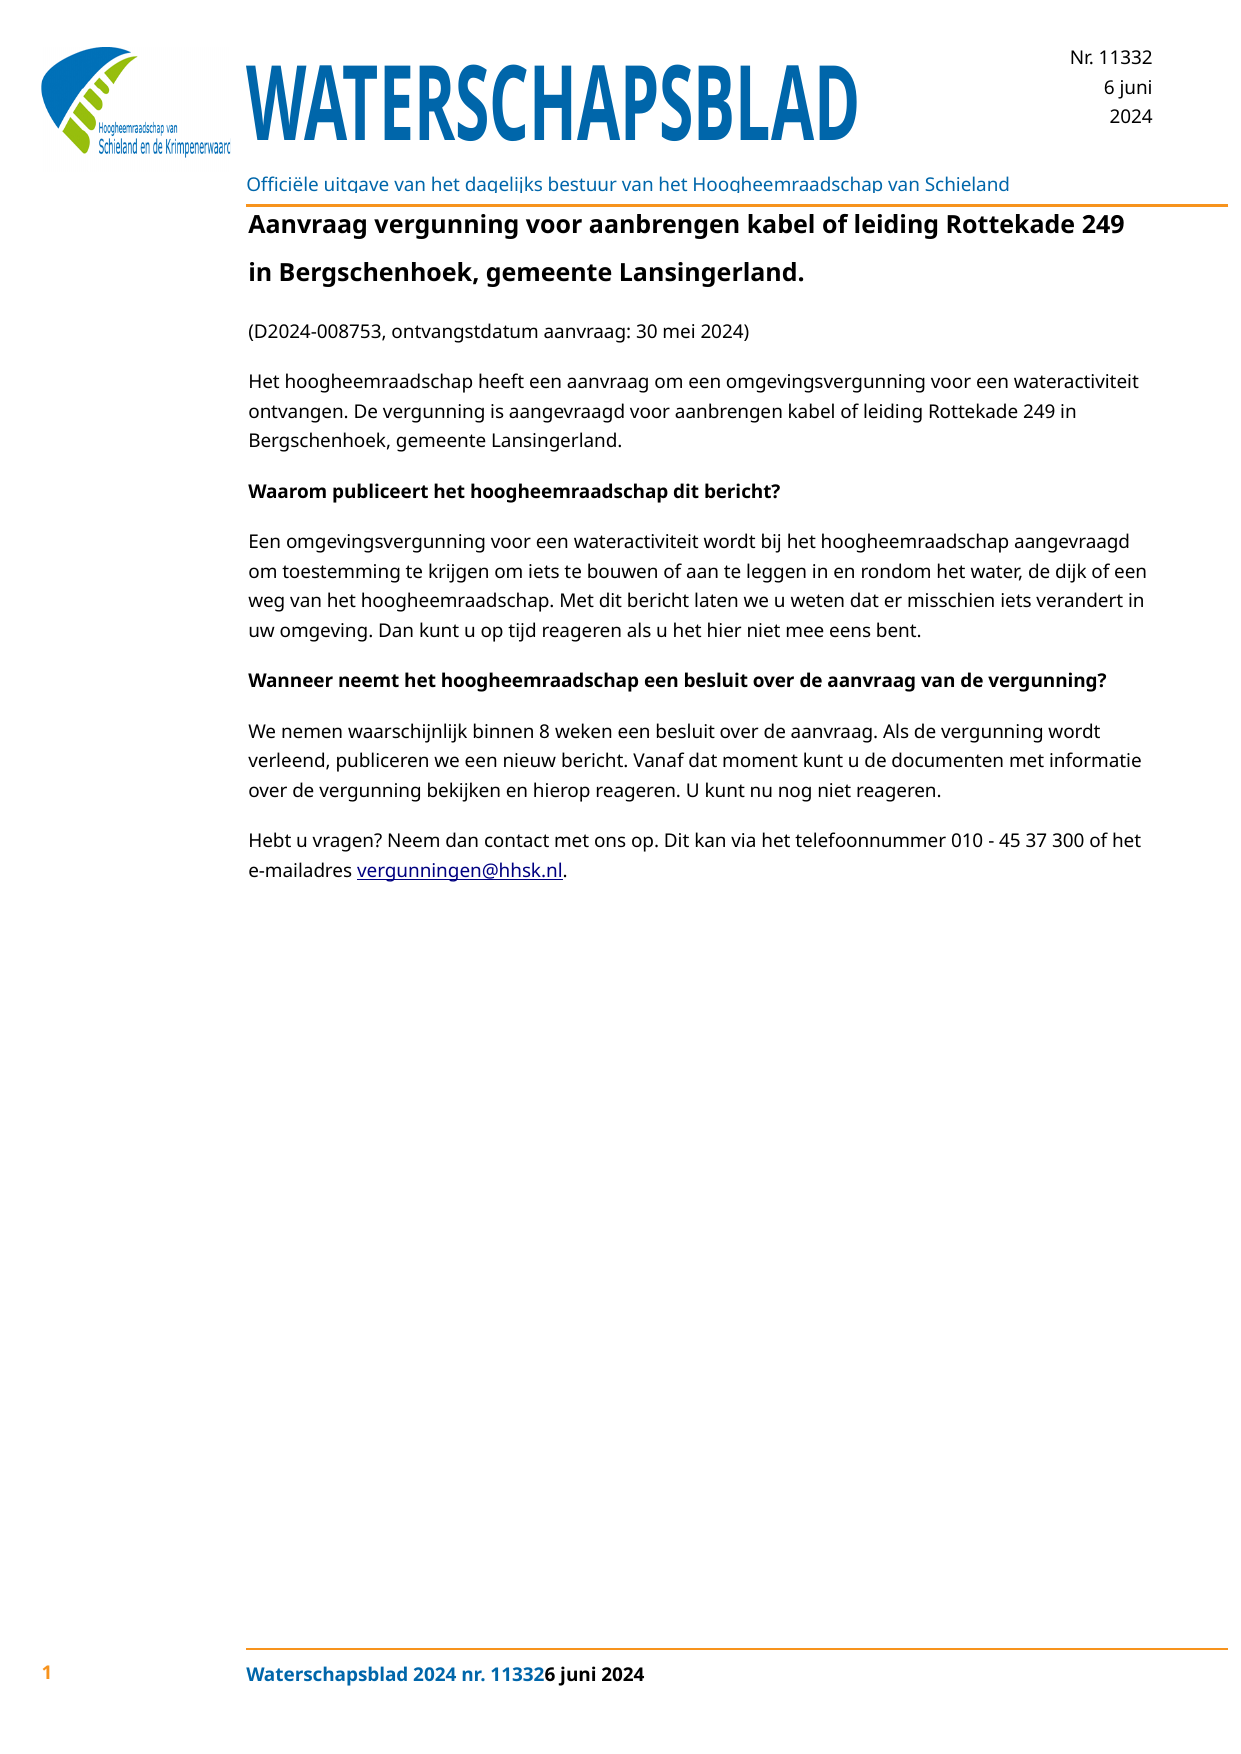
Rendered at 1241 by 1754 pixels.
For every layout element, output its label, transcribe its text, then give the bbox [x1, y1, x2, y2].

picture [41, 47, 231, 172]
text Hebt u vragen? Neem dan contact met ons op. Dit kan via het telefoonnummer 010 - 45 37 300 of het e-mailadres vergunningen@hhsk.nl. [248, 827, 1152, 883]
text Aanvraag vergunning voor aanbrengen kabel of leiding Rottekade 249 in Bergschenhoek, gemeente Lansingerland. [248, 207, 1152, 288]
text Wanneer neemt het hoogheemraadschap een besluit over de aanvraag van de vergunning? [248, 667, 1152, 693]
text (D2024-008753, ontvangstdatum aanvraag: 30 mei 2024) [248, 318, 1152, 344]
text Waarom publiceert het hoogheemraadschap dit bericht? [248, 478, 1152, 504]
text Een omgevingsvergunning voor een wateractiviteit wordt bij het hoogheemraadschap aangevraagd om toestemming te krijgen om iets te bouwen of aan te leggen in en rondom het water, de dijk of een weg van het hoogheemraadschap. Met dit bericht laten we u weten dat er misschien iets verandert in uw omgeving. Dan kunt u op tijd reageren als u het hier niet mee eens bent. [248, 528, 1152, 643]
text Het hoogheemraadschap heeft een aanvraag om een omgevingsvergunning voor een wateractiviteit ontvangen. De vergunning is aangevraagd voor aanbrengen kabel of leiding Rottekade 249 in Bergschenhoek, gemeente Lansingerland. [248, 368, 1152, 453]
text We nemen waarschijnlijk binnen 8 weken een besluit over de aanvraag. Als de vergunning wordt verleend, publiceren we een nieuw bericht. Vanaf dat moment kunt u de documenten met informatie over de vergunning bekijken en hierop reageren. U kunt nu nog niet reageren. [248, 718, 1152, 803]
